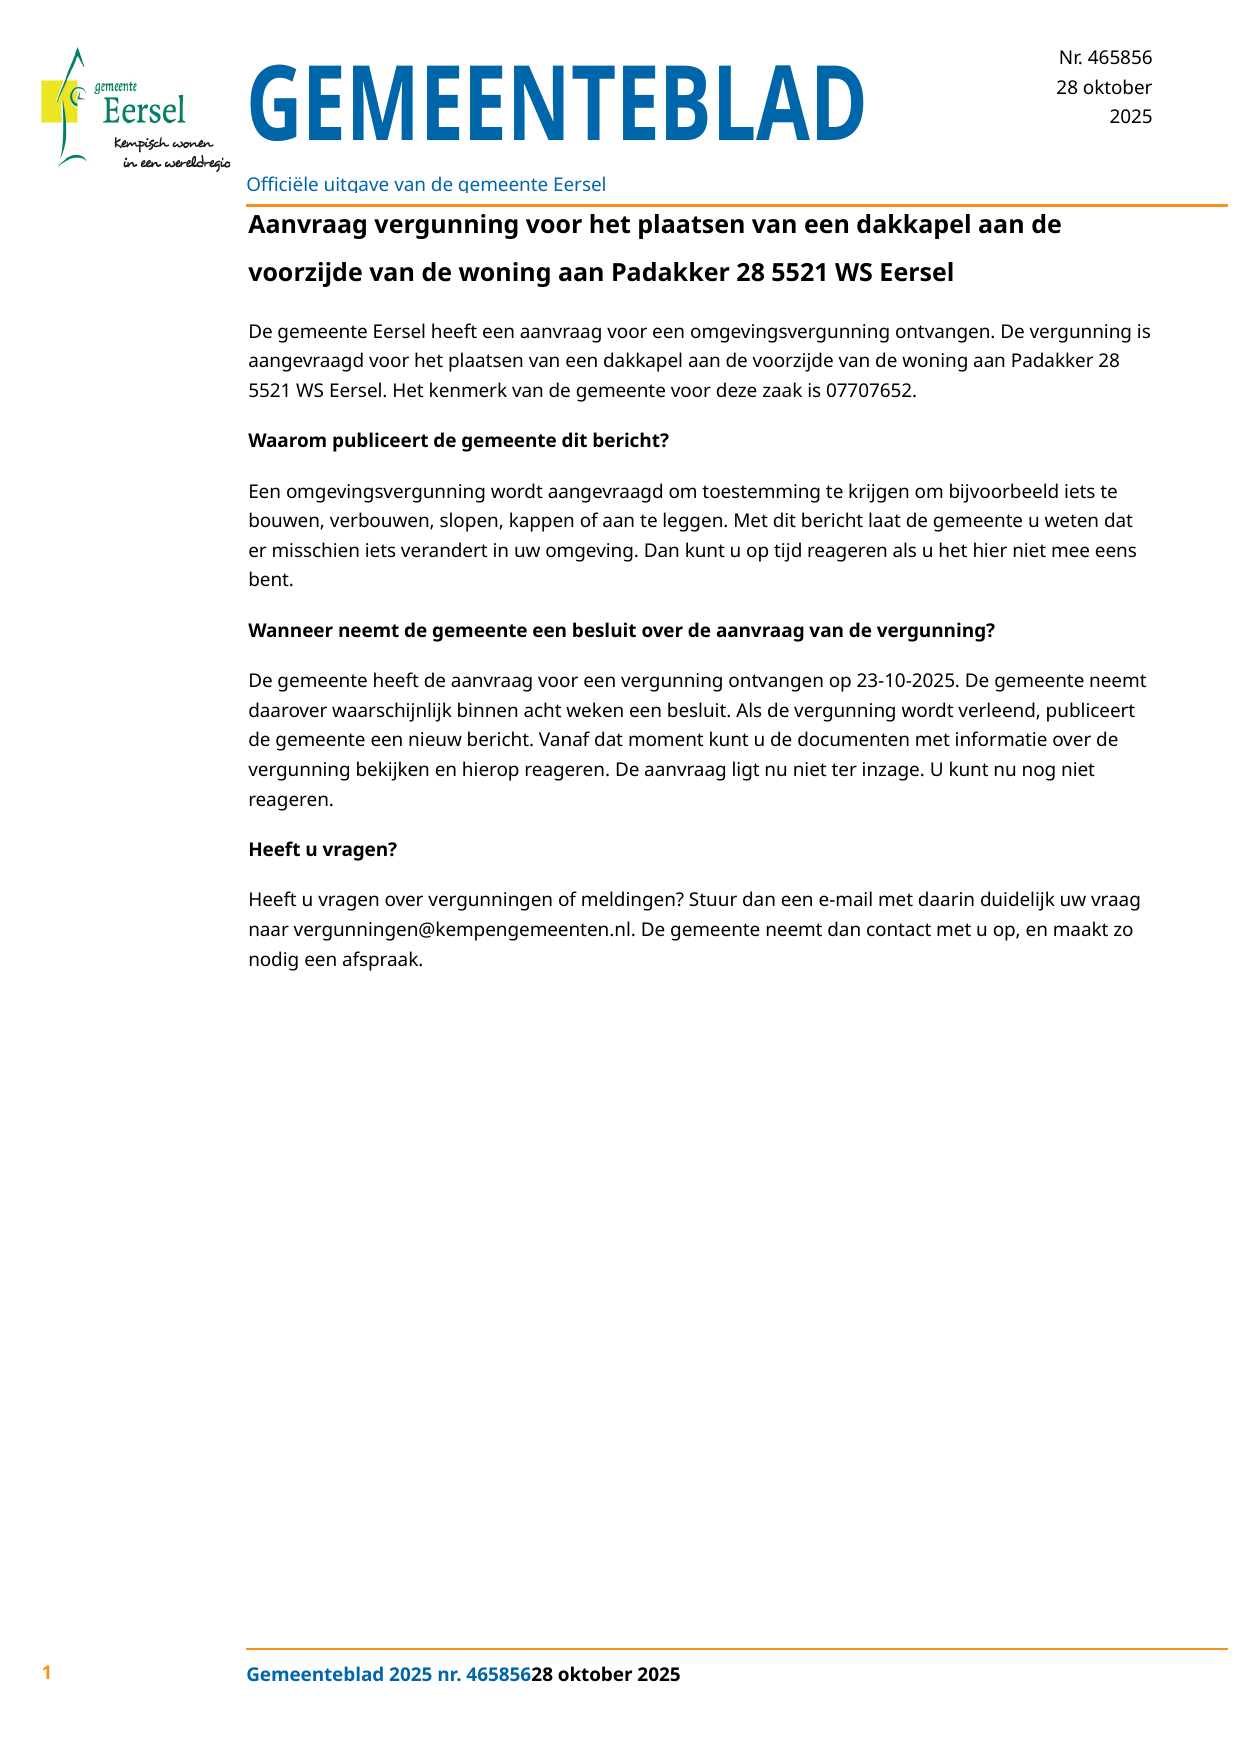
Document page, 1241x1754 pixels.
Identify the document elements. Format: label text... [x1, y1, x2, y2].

text Wanneer neemt de gemeente een besluit over de aanvraag van de vergunning? [248, 617, 1152, 643]
text De gemeente Eersel heeft een aanvraag voor een omgevingsvergunning ontvangen. De vergunning is aangevraagd voor het plaatsen van een dakkapel aan de voorzijde van de woning aan Padakker 28 5521 WS Eersel. Het kenmerk van de gemeente voor deze zaak is 07707652. [248, 318, 1152, 403]
text Een omgevingsvergunning wordt aangevraagd om toestemming te krijgen om bijvoorbeeld iets te bouwen, verbouwen, slopen, kappen of aan te leggen. Met dit bericht laat de gemeente u weten dat er misschien iets verandert in uw omgeving. Dan kunt u op tijd reageren als u het hier niet mee eens bent. [248, 478, 1152, 592]
text De gemeente heeft de aanvraag voor een vergunning ontvangen op 23-10-2025. De gemeente neemt daarover waarschijnlijk binnen acht weken een besluit. Als de vergunning wordt verleend, publiceert de gemeente een nieuw bericht. Vanaf dat moment kunt u de documenten met informatie over de vergunning bekijken en hierop reageren. De aanvraag ligt nu niet ter inzage. U kunt nu nog niet reageren. [248, 667, 1152, 812]
text Waarom publiceert de gemeente dit bericht? [248, 427, 1152, 453]
text Heeft u vragen over vergunningen of meldingen? Stuur dan een e-mail met daarin duidelijk uw vraag naar vergunningen@kempengemeenten.nl. De gemeente neemt dan contact met u op, en maakt zo nodig een afspraak. [248, 887, 1152, 972]
picture [41, 47, 231, 172]
text Aanvraag vergunning voor het plaatsen van een dakkapel aan de voorzijde van de woning aan Padakker 28 5521 WS Eersel [248, 207, 1152, 288]
text Heeft u vragen? [248, 836, 1152, 862]
